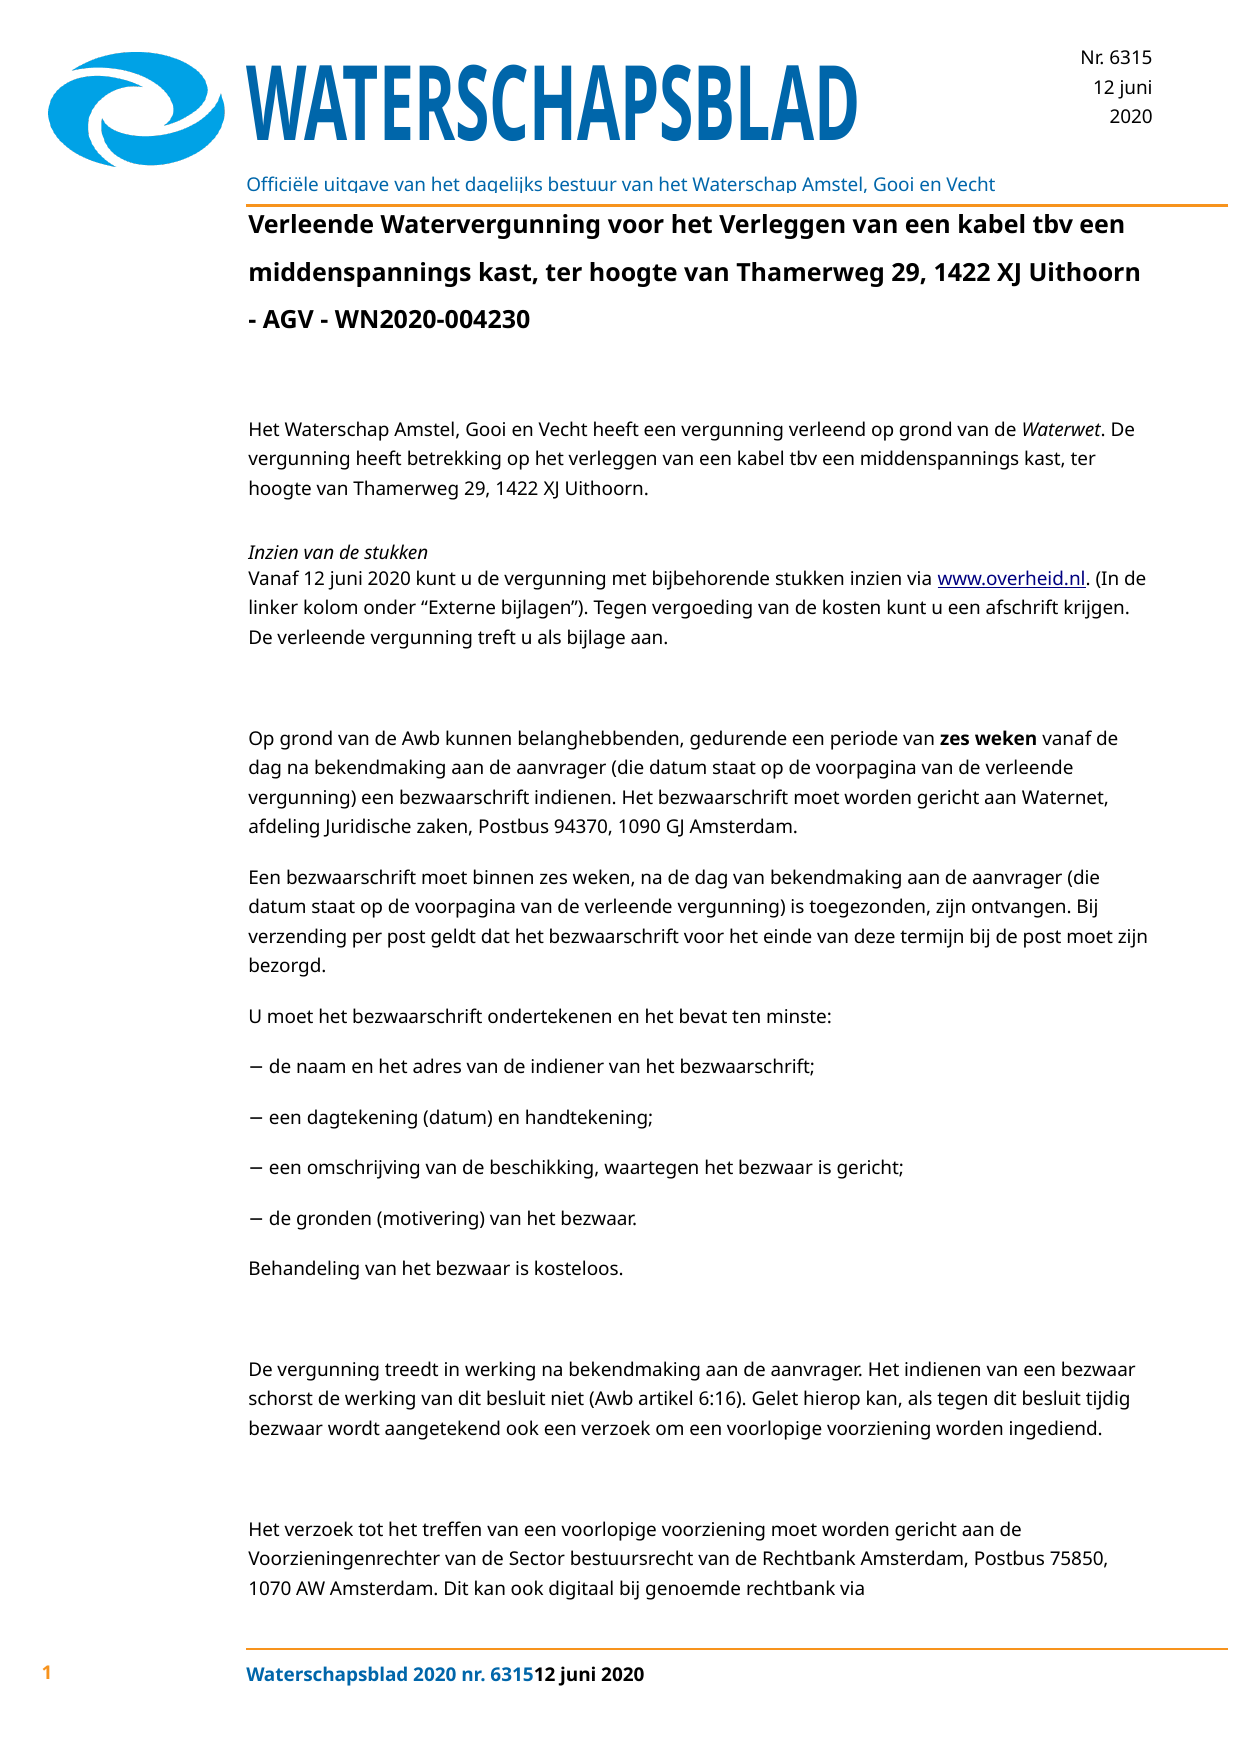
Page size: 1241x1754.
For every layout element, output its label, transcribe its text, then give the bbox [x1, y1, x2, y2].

text Het Waterschap Amstel, Gooi en Vecht heeft een vergunning verleend op grond van de Waterwet. De vergunning heeft betrekking op het verleggen van een kabel tbv een middenspannings kast, ter hoogte van Thamerweg 29, 1422 XJ Uithoorn. [248, 416, 1152, 501]
text Inzien van de stukken [248, 539, 1152, 565]
text Vanaf 12 juni 2020 kunt u de vergunning met bijbehorende stukken inzien via www.overheid.nl. (In de linker kolom onder “Externe bijlagen”). Tegen vergoeding van de kosten kunt u een afschrift krijgen. De verleende vergunning treft u als bijlage aan. [248, 565, 1152, 650]
text De vergunning treedt in werking na bekendmaking aan de aanvrager. Het indienen van een bezwaar schorst de werking van dit besluit niet (Awb artikel 6:16). Gelet hierop kan, als tegen dit besluit tijdig bezwaar wordt aangetekend ook een verzoek om een voorlopige voorziening worden ingediend. [248, 1356, 1152, 1441]
text Verleende Watervergunning voor het Verleggen van een kabel tbv een middenspannings kast, ter hoogte van Thamerweg 29, 1422 XJ Uithoorn - AGV - WN2020-004230 [248, 207, 1152, 336]
text U moet het bezwaarschrift ondertekenen en het bevat ten minste: [248, 1003, 1152, 1029]
text Op grond van de Awb kunnen belanghebbenden, gedurende een periode van zes weken vanaf de dag na bekendmaking aan de aanvrager (die datum staat op de voorpagina van de verleende vergunning) een bezwaarschrift indienen. Het bezwaarschrift moet worden gericht aan Waternet, afdeling Juridische zaken, Postbus 94370, 1090 GJ Amsterdam. [248, 725, 1152, 839]
text Een bezwaarschrift moet binnen zes weken, na de dag van bekendmaking aan de aanvrager (die datum staat op de voorpagina van de verleende vergunning) is toegezonden, zijn ontvangen. Bij verzending per post geldt dat het bezwaarschrift voor het einde van deze termijn bij de post moet zijn bezorgd. [248, 864, 1152, 978]
picture [41, 47, 231, 172]
text Het verzoek tot het treffen van een voorlopige voorziening moet worden gericht aan de Voorzieningenrechter van de Sector bestuursrecht van de Rechtbank Amsterdam, Postbus 75850, 1070 AW Amsterdam. Dit kan ook digitaal bij genoemde rechtbank via [248, 1516, 1152, 1601]
text − een omschrijving van de beschikking, waartegen het bezwaar is gericht; [248, 1154, 1152, 1180]
text − de gronden (motivering) van het bezwaar. [248, 1205, 1152, 1231]
text Behandeling van het bezwaar is kosteloos. [248, 1255, 1152, 1281]
text − een dagtekening (datum) en handtekening; [248, 1104, 1152, 1130]
text − de naam en het adres van de indiener van het bezwaarschrift; [248, 1053, 1152, 1079]
